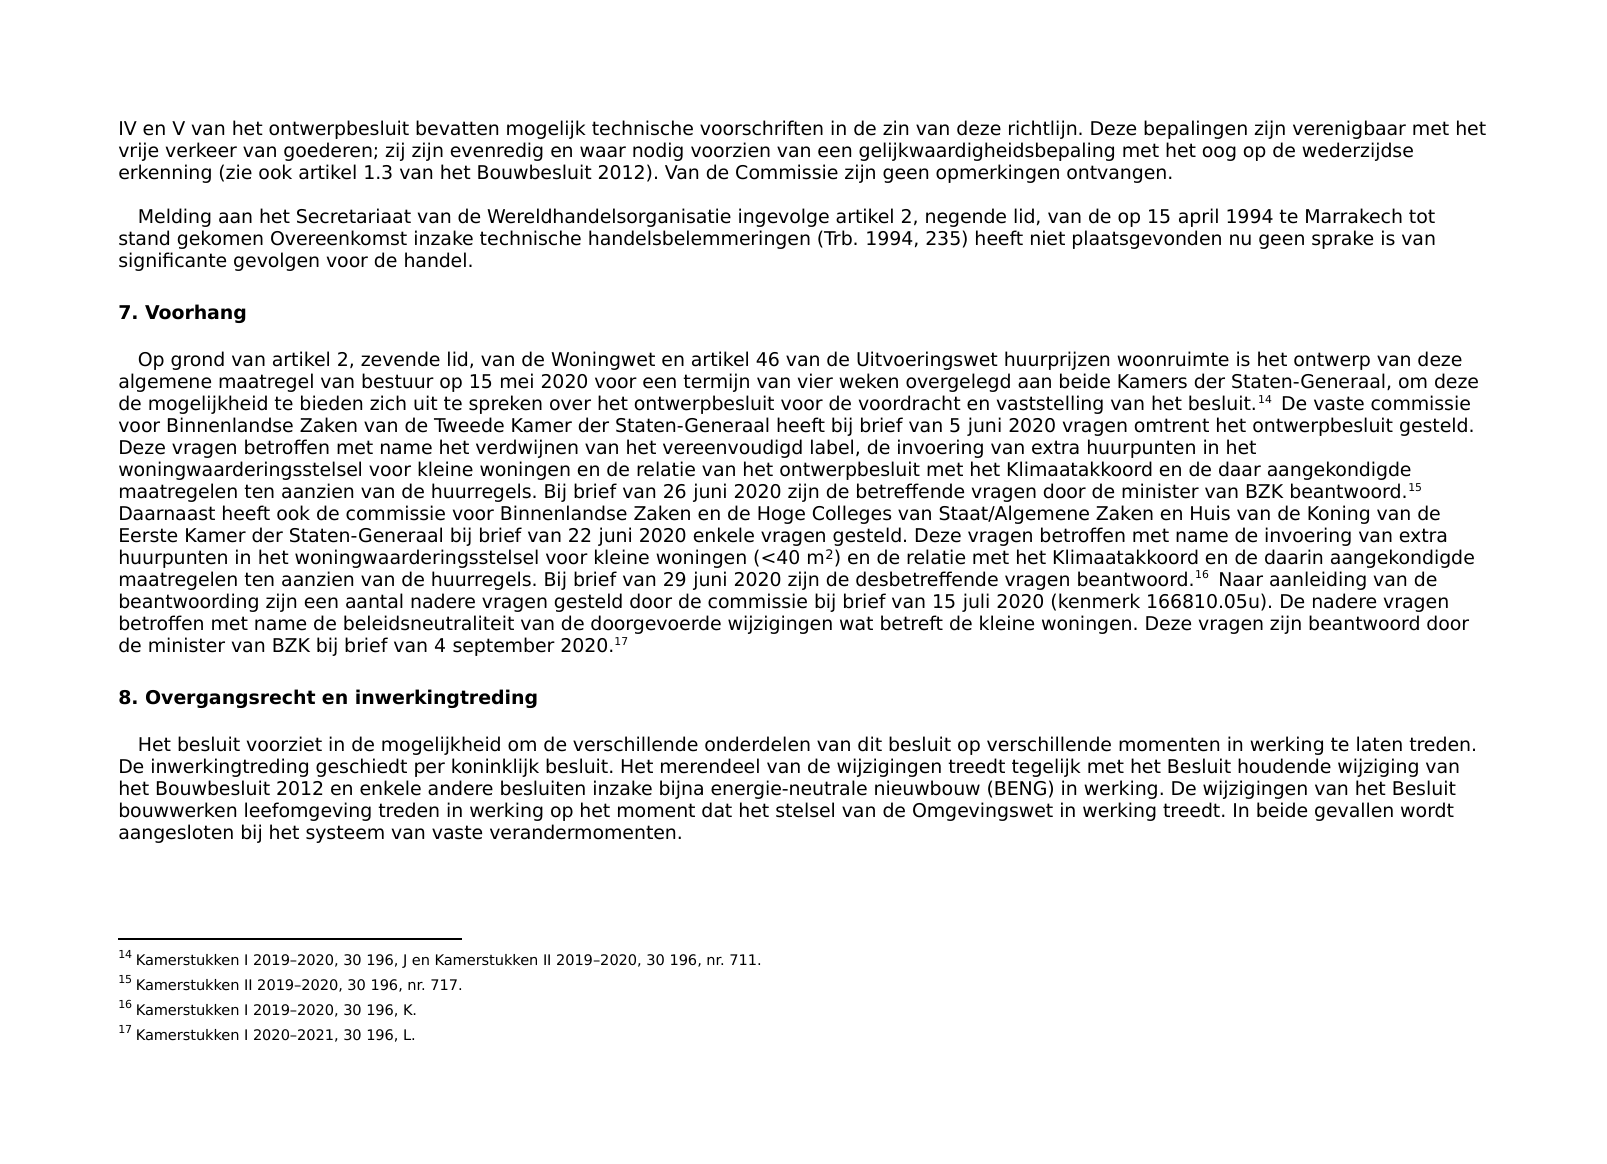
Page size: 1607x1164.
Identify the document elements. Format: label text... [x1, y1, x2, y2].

subtitle 8. Overgangsrecht en inwerkingtreding [118, 687, 1488, 709]
text Kamerstukken I 2020–2021, 30 196, L. [118, 1023, 1488, 1045]
text Kamerstukken I 2019–2020, 30 196, K. [118, 998, 1488, 1020]
text Kamerstukken II 2019–2020, 30 196, nr. 717. [118, 973, 1488, 995]
text IV en V van het ontwerpbesluit bevatten mogelijk technische voorschriften in de zin van deze richtlijn. Deze bepalingen zijn verenigbaar met het vrije verkeer van goederen; zij zijn evenredig en waar nodig voorzien van een gelijkwaardigheidsbepaling met het oog op de wederzijdse erkenning (zie ook artikel 1.3 van het Bouwbesluit 2012). Van de Commissie zijn geen opmerkingen ontvangen. [118, 118, 1488, 184]
text Melding aan het Secretariaat van de Wereldhandelsorganisatie ingevolge artikel 2, negende lid, van de op 15 april 1994 te Marrakech tot stand gekomen Overeenkomst inzake technische handelsbelemmeringen (Trb. 1994, 235) heeft niet plaatsgevonden nu geen sprake is van significante gevolgen voor de handel. [118, 206, 1488, 272]
text Op grond van artikel 2, zevende lid, van de Woningwet en artikel 46 van de Uitvoeringswet huurprijzen woonruimte is het ontwerp van deze algemene maatregel van bestuur op 15 mei 2020 voor een termijn van vier weken overgelegd aan beide Kamers der Staten-Generaal, om deze de mogelijkheid te bieden zich uit te spreken over het ontwerpbesluit voor de voordracht en vaststelling van het besluit. De vaste commissie voor Binnenlandse Zaken van de Tweede Kamer der Staten-Generaal heeft bij brief van 5 juni 2020 vragen omtrent het ontwerpbesluit gesteld. Deze vragen betroffen met name het verdwijnen van het vereenvoudigd label, de invoering van extra huurpunten in het woningwaarderingsstelsel voor kleine woningen en de relatie van het ontwerpbesluit met het Klimaatakkoord en de daar aangekondigde maatregelen ten aanzien van de huurregels. Bij brief van 26 juni 2020 zijn de betreffende vragen door de minister van BZK beantwoord. Daarnaast heeft ook de commissie voor Binnenlandse Zaken en de Hoge Colleges van Staat/Algemene Zaken en Huis van de Koning van de Eerste Kamer der Staten-Generaal bij brief van 22 juni 2020 enkele vragen gesteld. Deze vragen betroffen met name de invoering van extra huurpunten in het woningwaarderingsstelsel voor kleine woningen (<40 m2) en de relatie met het Klimaatakkoord en de daarin aangekondigde maatregelen ten aanzien van de huurregels. Bij brief van 29 juni 2020 zijn de desbetreffende vragen beantwoord. Naar aanleiding van de beantwoording zijn een aantal nadere vragen gesteld door de commissie bij brief van 15 juli 2020 (kenmerk 166810.05u). De nadere vragen betroffen met name de beleidsneutraliteit van de doorgevoerde wijzigingen wat betreft de kleine woningen. Deze vragen zijn beantwoord door de minister van BZK bij brief van 4 september 2020. [118, 349, 1488, 657]
subtitle 7. Voorhang [118, 302, 1488, 324]
text Kamerstukken I 2019–2020, 30 196, J en Kamerstukken II 2019–2020, 30 196, nr. 711. [118, 948, 1488, 970]
text Het besluit voorziet in de mogelijkheid om de verschillende onderdelen van dit besluit op verschillende momenten in werking te laten treden. De inwerkingtreding geschiedt per koninklijk besluit. Het merendeel van de wijzigingen treedt tegelijk met het Besluit houdende wijziging van het Bouwbesluit 2012 en enkele andere besluiten inzake bijna energie-neutrale nieuwbouw (BENG) in werking. De wijzigingen van het Besluit bouwwerken leefomgeving treden in werking op het moment dat het stelsel van de Omgevingswet in werking treedt. In beide gevallen wordt aangesloten bij het systeem van vaste verandermomenten. [118, 734, 1488, 844]
